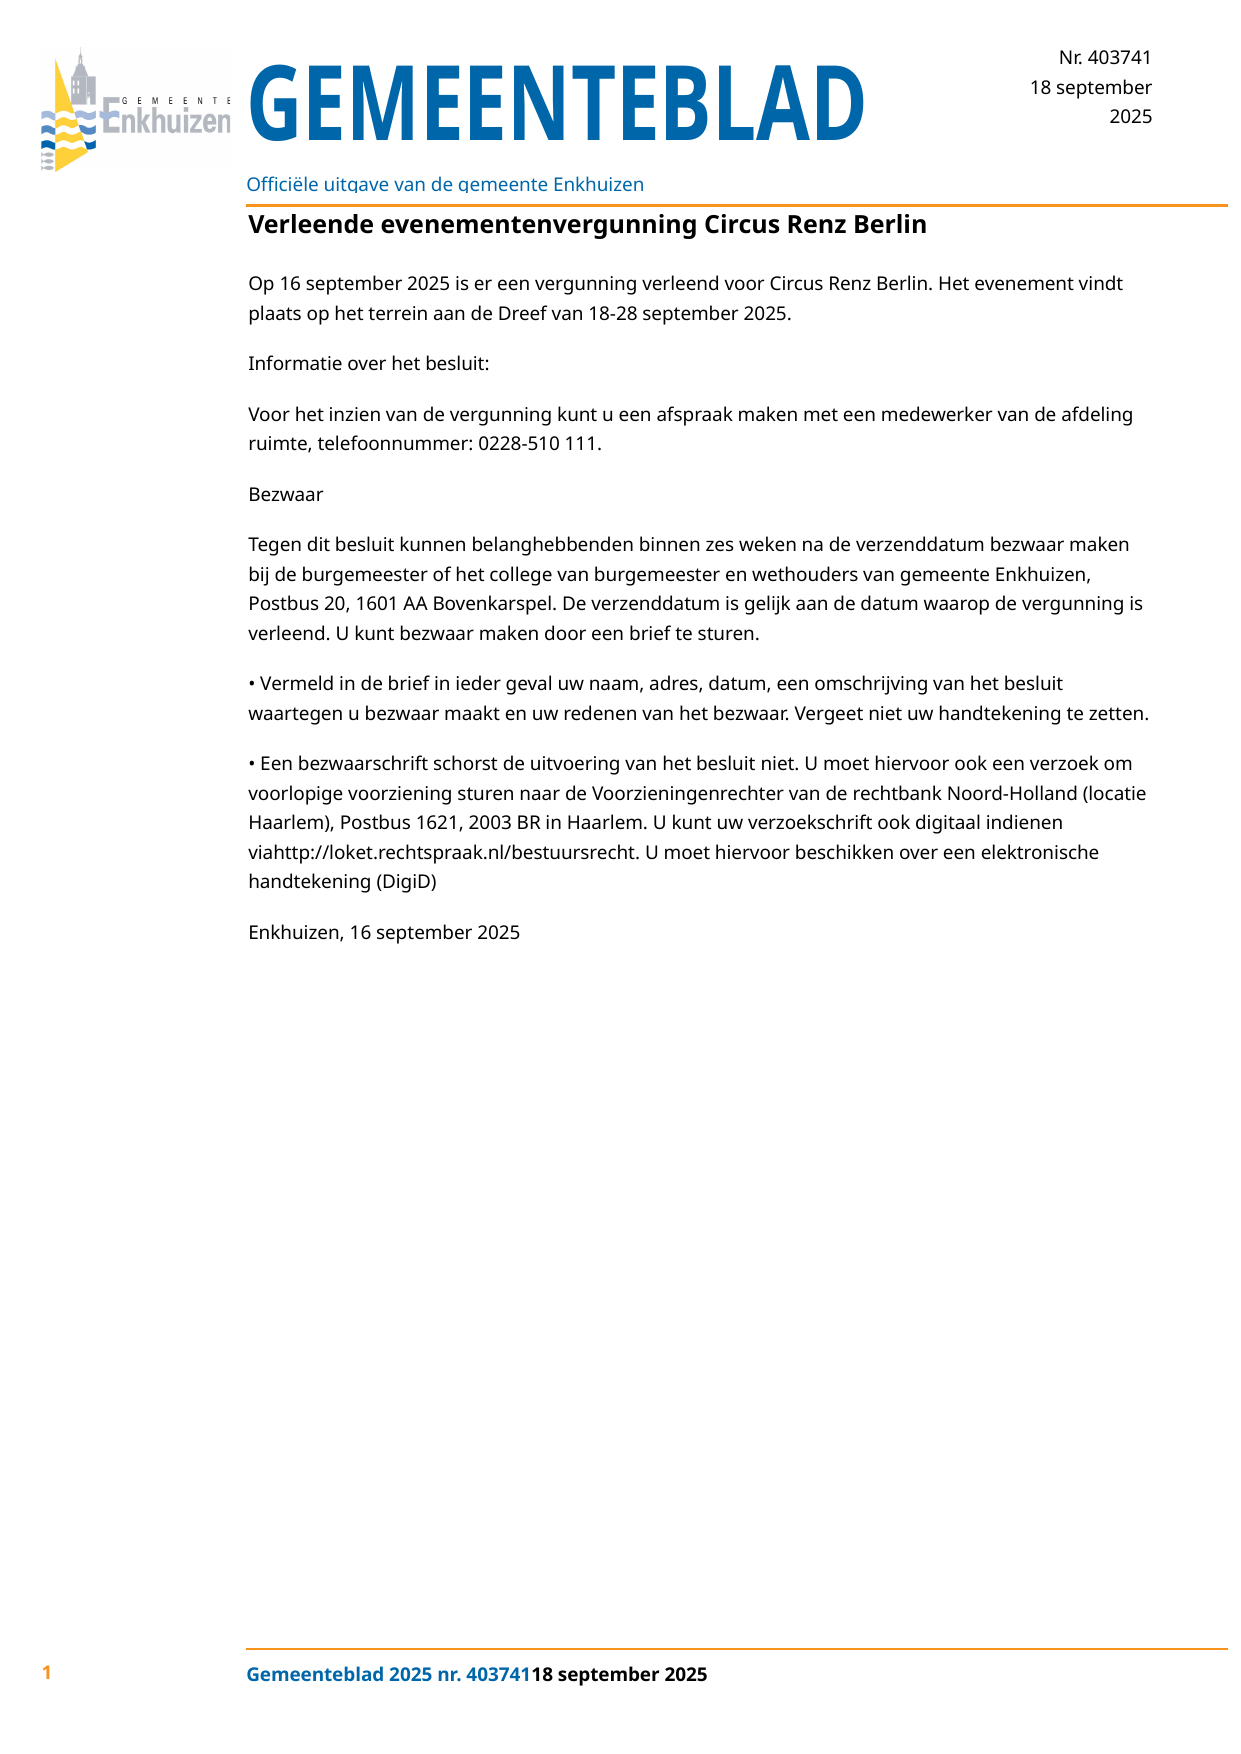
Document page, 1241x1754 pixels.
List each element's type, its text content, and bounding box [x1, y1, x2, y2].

text Voor het inzien van de vergunning kunt u een afspraak maken met een medewerker van de afdeling ruimte, telefoonnummer: 0228-510 111. [248, 401, 1152, 456]
picture [41, 47, 231, 172]
text Enkhuizen, 16 september 2025 [248, 919, 1152, 945]
text Tegen dit besluit kunnen belanghebbenden binnen zes weken na de verzenddatum bezwaar maken bij de burgemeester of het college van burgemeester en wethouders van gemeente Enkhuizen, Postbus 20, 1601 AA Bovenkarspel. De verzenddatum is gelijk aan de datum waarop de vergunning is verleend. U kunt bezwaar maken door een brief te sturen. [248, 531, 1152, 646]
text • Vermeld in de brief in ieder geval uw naam, adres, datum, een omschrijving van het besluit waartegen u bezwaar maakt en uw redenen van het bezwaar. Vergeet niet uw handtekening te zetten. [248, 670, 1152, 726]
text Bezwaar [248, 481, 1152, 506]
text Op 16 september 2025 is er een vergunning verleend voor Circus Renz Berlin. Het evenement vindt plaats op het terrein aan de Dreef van 18-28 september 2025. [248, 270, 1152, 326]
text Verleende evenementenvergunning Circus Renz Berlin [248, 207, 1152, 241]
text • Een bezwaarschrift schorst de uitvoering van het besluit niet. U moet hiervoor ook een verzoek om voorlopige voorziening sturen naar de Voorzieningenrechter van de rechtbank Noord-Holland (locatie Haarlem), Postbus 1621, 2003 BR in Haarlem. U kunt uw verzoekschrift ook digitaal indienen viahttp://loket.rechtspraak.nl/bestuursrecht. U moet hiervoor beschikken over een elektronische handtekening (DigiD) [248, 750, 1152, 894]
text Informatie over het besluit: [248, 350, 1152, 376]
